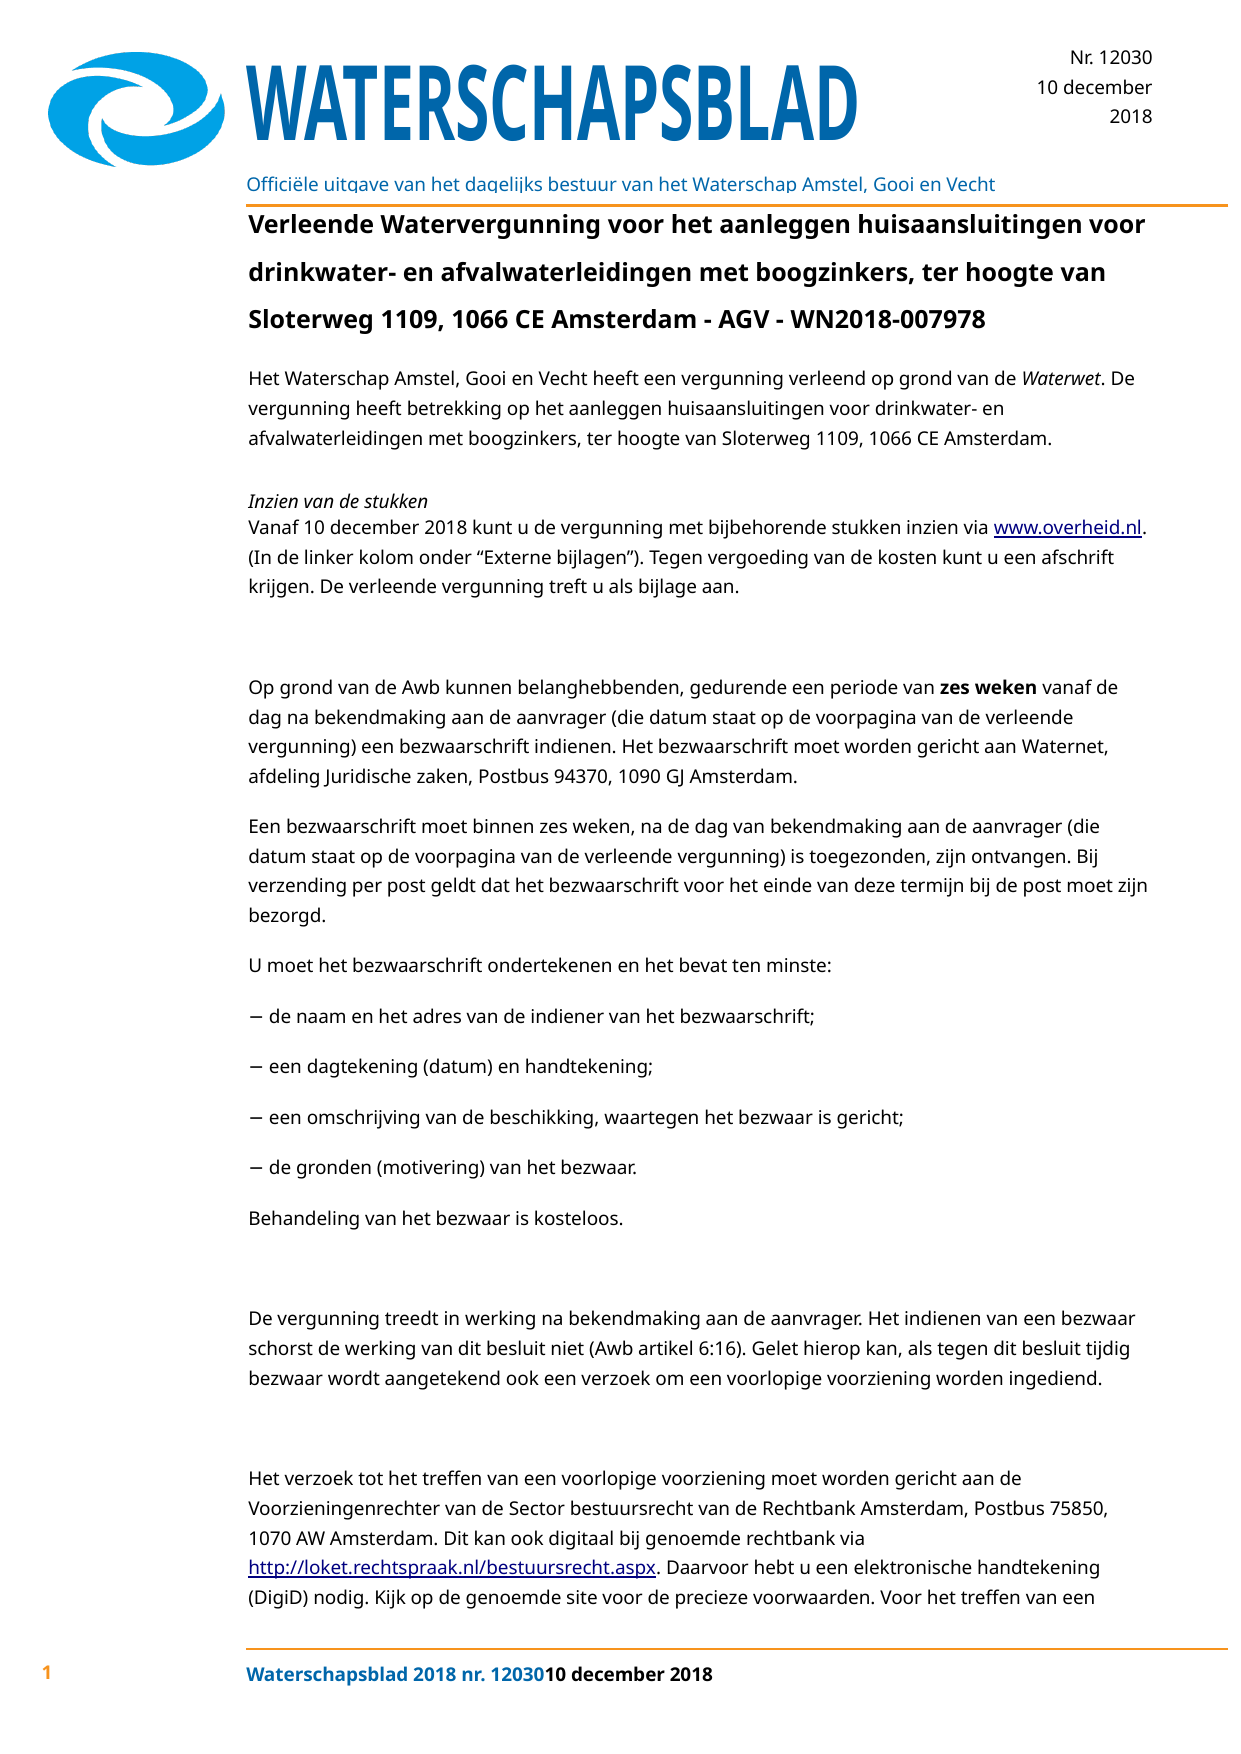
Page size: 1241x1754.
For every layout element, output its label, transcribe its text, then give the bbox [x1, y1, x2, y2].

text De vergunning treedt in werking na bekendmaking aan de aanvrager. Het indienen van een bezwaar schorst de werking van dit besluit niet (Awb artikel 6:16). Gelet hierop kan, als tegen dit besluit tijdig bezwaar wordt aangetekend ook een verzoek om een voorlopige voorziening worden ingediend. [248, 1306, 1152, 1391]
text − de gronden (motivering) van het bezwaar. [248, 1154, 1152, 1180]
text Verleende Watervergunning voor het aanleggen huisaansluitingen voor drinkwater- en afvalwaterleidingen met boogzinkers, ter hoogte van Sloterweg 1109, 1066 CE Amsterdam - AGV - WN2018-007978 [248, 207, 1152, 336]
picture [41, 47, 231, 172]
text Vanaf 10 december 2018 kunt u de vergunning met bijbehorende stukken inzien via www.overheid.nl. (In de linker kolom onder “Externe bijlagen”). Tegen vergoeding van de kosten kunt u een afschrift krijgen. De verleende vergunning treft u als bijlage aan. [248, 514, 1152, 599]
text − een dagtekening (datum) en handtekening; [248, 1053, 1152, 1079]
text − een omschrijving van de beschikking, waartegen het bezwaar is gericht; [248, 1104, 1152, 1130]
text Behandeling van het bezwaar is kosteloos. [248, 1205, 1152, 1231]
text − de naam en het adres van de indiener van het bezwaarschrift; [248, 1003, 1152, 1029]
text Inzien van de stukken [248, 489, 1152, 514]
text Op grond van de Awb kunnen belanghebbenden, gedurende een periode van zes weken vanaf de dag na bekendmaking aan de aanvrager (die datum staat op de voorpagina van de verleende vergunning) een bezwaarschrift indienen. Het bezwaarschrift moet worden gericht aan Waternet, afdeling Juridische zaken, Postbus 94370, 1090 GJ Amsterdam. [248, 674, 1152, 789]
text Een bezwaarschrift moet binnen zes weken, na de dag van bekendmaking aan de aanvrager (die datum staat op de voorpagina van de verleende vergunning) is toegezonden, zijn ontvangen. Bij verzending per post geldt dat het bezwaarschrift voor het einde van deze termijn bij de post moet zijn bezorgd. [248, 813, 1152, 928]
text Het Waterschap Amstel, Gooi en Vecht heeft een vergunning verleend op grond van de Waterwet. De vergunning heeft betrekking op het aanleggen huisaansluitingen voor drinkwater- en afvalwaterleidingen met boogzinkers, ter hoogte van Sloterweg 1109, 1066 CE Amsterdam. [248, 366, 1152, 450]
text Het verzoek tot het treffen van een voorlopige voorziening moet worden gericht aan de Voorzieningenrechter van de Sector bestuursrecht van de Rechtbank Amsterdam, Postbus 75850, 1070 AW Amsterdam. Dit kan ook digitaal bij genoemde rechtbank via http://loket.rechtspraak.nl/bestuursrecht.aspx. Daarvoor hebt u een elektronische handtekening (DigiD) nodig. Kijk op de genoemde site voor de precieze voorwaarden. Voor het treffen van een [248, 1466, 1152, 1610]
text U moet het bezwaarschrift ondertekenen en het bevat ten minste: [248, 953, 1152, 978]
